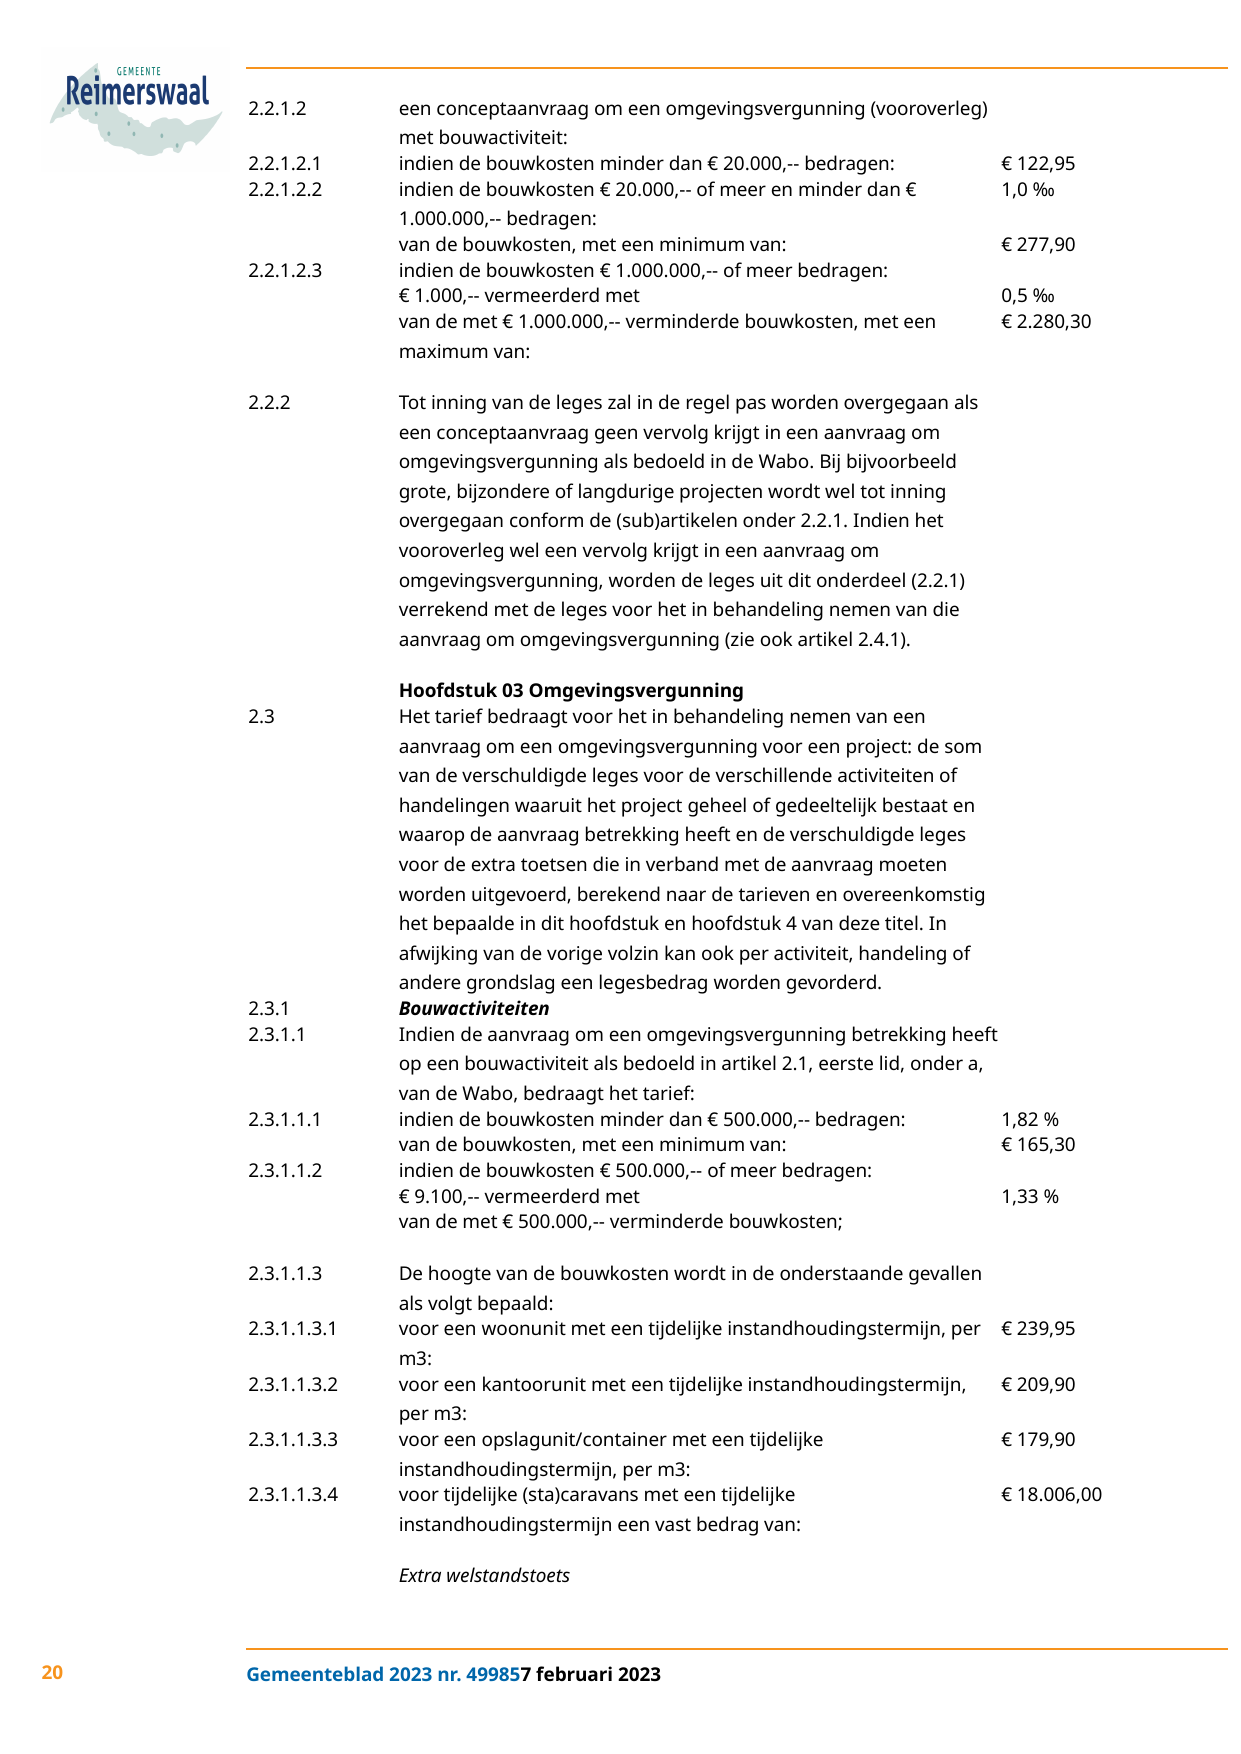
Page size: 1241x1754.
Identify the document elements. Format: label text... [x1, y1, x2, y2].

table_cell Tot inning van de leges zal in de regel pas worden overgegaan als een conceptaanvraag geen vervolg krijgt in een aanvraag om omgevingsvergunning als bedoeld in de Wabo. Bij bijvoorbeeld grote, bijzondere of langdurige projecten wordt wel tot inning overgegaan conform de (sub)artikelen onder 2.2.1. Indien het vooroverleg wel een vervolg krijgt in een aanvraag om omgevingsvergunning, worden de leges uit dit onderdeel (2.2.1) verrekend met de leges voor het in behandeling nemen van die aanvraag om omgevingsvergunning (zie ook artikel 2.4.1). [399, 389, 1001, 652]
table_cell [1001, 1235, 1152, 1260]
table_cell [1001, 652, 1152, 677]
table_cell 2.2.1.2.1 [248, 150, 398, 176]
table_cell [1001, 1021, 1152, 1106]
table_cell De hoogte van de bouwkosten wordt in de onderstaande gevallen als volgt bepaald: [399, 1260, 1001, 1316]
table_cell van de met € 1.000.000,-- verminderde bouwkosten, met een maximum van: [399, 308, 1001, 364]
table_cell € 122,95 [1001, 150, 1152, 176]
table_cell [1001, 678, 1152, 703]
table_cell [248, 1537, 398, 1562]
table_cell 2.3.1.1.3.3 [248, 1426, 398, 1481]
table_cell € 2.280,30 [1001, 308, 1152, 364]
table_cell [1001, 1260, 1152, 1316]
table_cell indien de bouwkosten € 500.000,-- of meer bedragen: [399, 1157, 1001, 1183]
table_cell 2.3 [248, 703, 398, 995]
table_cell [1001, 995, 1152, 1021]
table_cell van de met € 500.000,-- verminderde bouwkosten; [399, 1209, 1001, 1234]
table_cell 2.2.1.2.2 [248, 176, 398, 231]
table_cell [1001, 257, 1152, 283]
table_cell 2.3.1 [248, 995, 398, 1021]
table_cell 2.3.1.1.2 [248, 1157, 398, 1209]
table_cell Hoofdstuk 03 Omgevingsvergunning [399, 678, 1001, 703]
table_cell € 165,30 [1001, 1132, 1152, 1157]
table_cell [248, 652, 398, 677]
table_cell 2.2.2 [248, 389, 398, 652]
table_cell € 277,90 [1001, 231, 1152, 257]
table_cell indien de bouwkosten € 20.000,-- of meer en minder dan € 1.000.000,-- bedragen: [399, 176, 1001, 231]
table_cell [399, 1537, 1001, 1562]
table_cell [1001, 1157, 1152, 1183]
table_cell € 239,95 [1001, 1316, 1152, 1371]
table_cell [1001, 364, 1152, 389]
table_cell [1001, 1209, 1152, 1234]
table_cell 2.3.1.1.3.4 [248, 1481, 398, 1537]
table_cell indien de bouwkosten € 1.000.000,-- of meer bedragen: [399, 257, 1001, 283]
table_cell [248, 1209, 398, 1234]
table_cell € 179,90 [1001, 1426, 1152, 1481]
table_cell van de bouwkosten, met een minimum van: [399, 231, 1001, 257]
table_cell [248, 678, 398, 703]
table_cell voor tijdelijke (sta)caravans met een tijdelijke instandhoudingstermijn een vast bedrag van: [399, 1481, 1001, 1537]
table_cell [248, 231, 398, 257]
picture [41, 47, 231, 172]
table_cell € 9.100,-- vermeerderd met [399, 1183, 1001, 1209]
table_cell [1001, 1537, 1152, 1562]
table_cell [1001, 389, 1152, 652]
table_cell 2.3.1.1.1 [248, 1106, 398, 1132]
table_cell Het tarief bedraagt voor het in behandeling nemen van een aanvraag om een omgevingsvergunning voor een project: de som van de verschuldigde leges voor de verschillende activiteiten of handelingen waaruit het project geheel of gedeeltelijk bestaat en waarop de aanvraag betrekking heeft en de verschuldigde leges voor de extra toetsen die in verband met de aanvraag moeten worden uitgevoerd, berekend naar de tarieven en overeenkomstig het bepaalde in dit hoofdstuk en hoofdstuk 4 van deze titel. In afwijking van de vorige volzin kan ook per activiteit, handeling of andere grondslag een legesbedrag worden gevorderd. [399, 703, 1001, 995]
table_cell 1,0 ‰ [1001, 176, 1152, 231]
table_cell Bouwactiviteiten [399, 995, 1001, 1021]
table_cell 2.2.1.2.3 [248, 257, 398, 283]
table_cell 2.2.1.2 [248, 95, 398, 150]
table_cell 0,5 ‰ [1001, 283, 1152, 308]
table_cell van de bouwkosten, met een minimum van: [399, 1132, 1001, 1157]
table_cell € 1.000,-- vermeerderd met [399, 283, 1001, 308]
table_cell 2.3.1.1 [248, 1021, 398, 1106]
table_cell Indien de aanvraag om een omgevingsvergunning betrekking heeft op een bouwactiviteit als bedoeld in artikel 2.1, eerste lid, onder a, van de Wabo, bedraagt het tarief: [399, 1021, 1001, 1106]
table_cell [399, 1235, 1001, 1260]
table_cell [1001, 703, 1152, 995]
table_cell € 18.006,00 [1001, 1481, 1152, 1537]
table_cell 1,33 % [1001, 1183, 1152, 1209]
table_cell 2.3.1.1.3.2 [248, 1371, 398, 1426]
table_cell 2.3.1.1.3 [248, 1260, 398, 1316]
table_cell 1,82 % [1001, 1106, 1152, 1132]
table_cell [248, 364, 398, 389]
table_cell [248, 1235, 398, 1260]
table_cell 2.3.1.1.3.1 [248, 1316, 398, 1371]
table_cell [1001, 1563, 1152, 1588]
table_cell voor een kantoorunit met een tijdelijke instandhoudingstermijn, per m3: [399, 1371, 1001, 1426]
table_cell € 209,90 [1001, 1371, 1152, 1426]
table_cell [399, 364, 1001, 389]
table_cell [1001, 95, 1152, 150]
table_cell [248, 1563, 398, 1588]
table_cell [399, 652, 1001, 677]
table_cell indien de bouwkosten minder dan € 500.000,-- bedragen: [399, 1106, 1001, 1132]
table_cell [248, 308, 398, 364]
table_cell indien de bouwkosten minder dan € 20.000,-- bedragen: [399, 150, 1001, 176]
table_cell voor een woonunit met een tijdelijke instandhoudingstermijn, per m3: [399, 1316, 1001, 1371]
table_cell [248, 283, 398, 308]
table_cell een conceptaanvraag om een omgevingsvergunning (vooroverleg) met bouwactiviteit: [399, 95, 1001, 150]
table_cell Extra welstandstoets [399, 1563, 1001, 1588]
table_cell voor een opslagunit/container met een tijdelijke instandhoudingstermijn, per m3: [399, 1426, 1001, 1481]
table_cell [248, 1132, 398, 1157]
